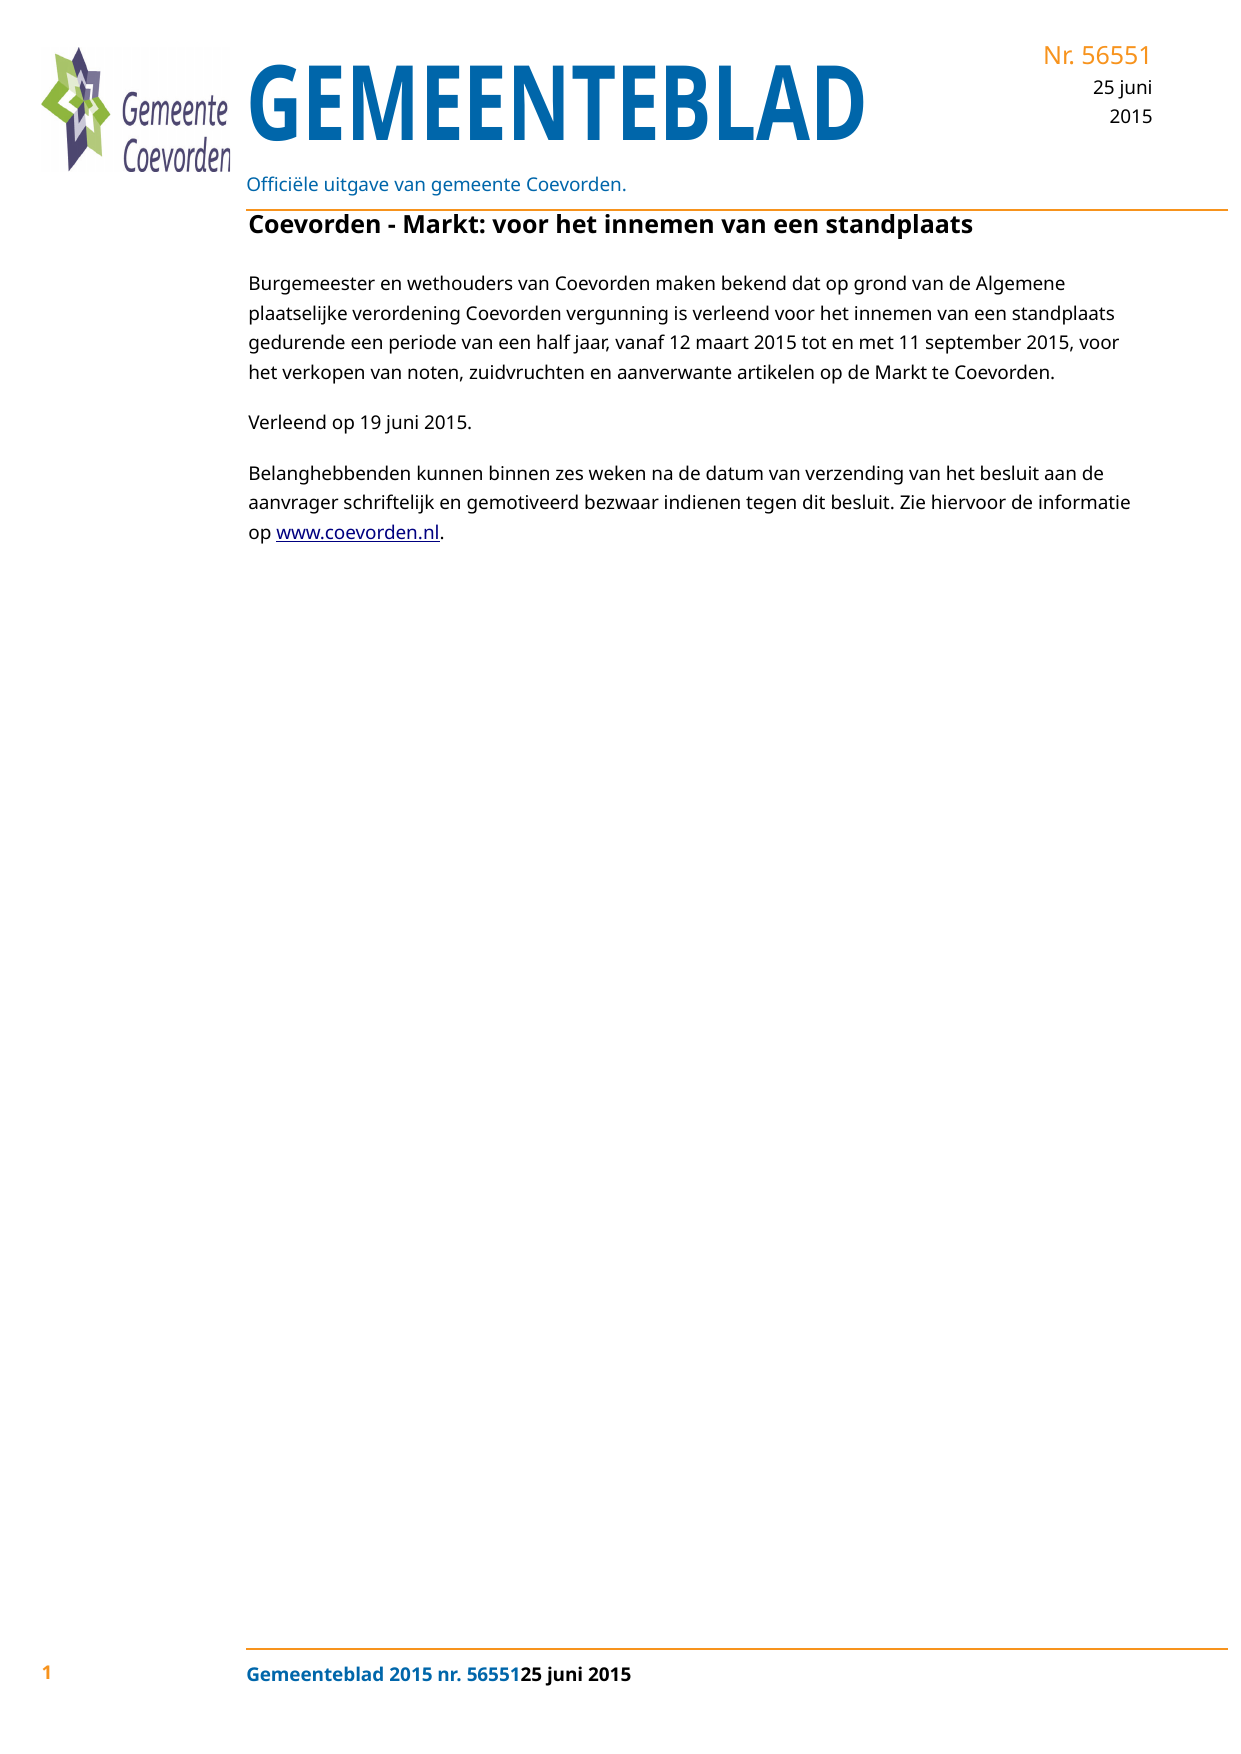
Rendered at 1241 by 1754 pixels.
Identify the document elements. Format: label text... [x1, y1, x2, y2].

picture [41, 47, 231, 172]
text Coevorden - Markt: voor het innemen van een standplaats [248, 211, 1152, 241]
text Verleend op 19 juni 2015. [248, 409, 1152, 435]
text Belanghebbenden kunnen binnen zes weken na de datum van verzending van het besluit aan de aanvrager schriftelijk en gemotiveerd bezwaar indienen tegen dit besluit. Zie hiervoor de informatie op www.coevorden.nl. [248, 460, 1152, 545]
text Burgemeester en wethouders van Coevorden maken bekend dat op grond van de Algemene plaatselijke verordening Coevorden vergunning is verleend voor het innemen van een standplaats gedurende een periode van een half jaar, vanaf 12 maart 2015 tot en met 11 september 2015, voor het verkopen van noten, zuidvruchten en aanverwante artikelen op de Markt te Coevorden. [248, 270, 1152, 385]
